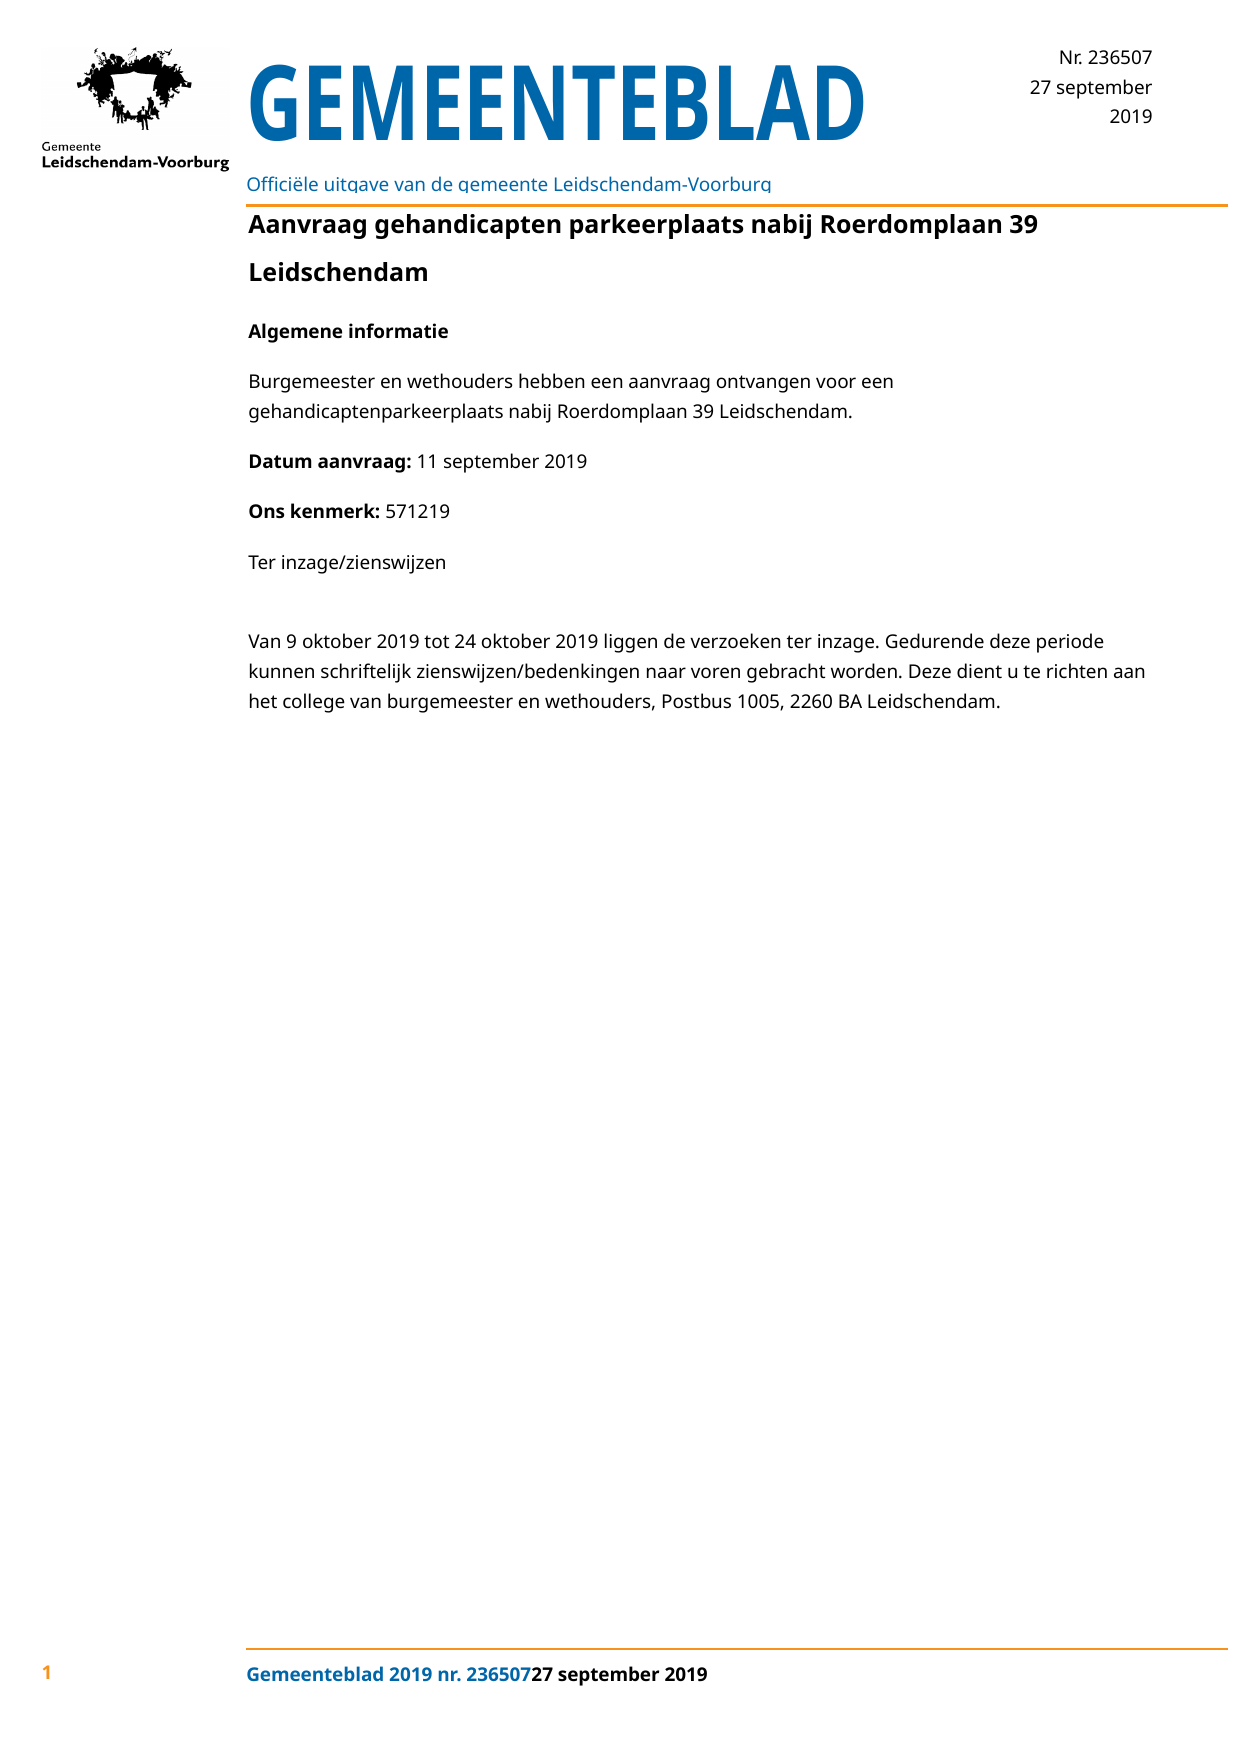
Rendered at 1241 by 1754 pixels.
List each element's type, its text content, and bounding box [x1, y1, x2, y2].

picture [41, 47, 231, 172]
text Aanvraag gehandicapten parkeerplaats nabij Roerdomplaan 39 Leidschendam [248, 207, 1152, 288]
text Burgemeester en wethouders hebben een aanvraag ontvangen voor een gehandicaptenparkeerplaats nabij Roerdomplaan 39 Leidschendam. [248, 368, 1152, 424]
text Algemene informatie [248, 318, 1152, 344]
text Ons kenmerk: 571219 [248, 499, 1152, 524]
table_header Ter inzage/zienswijzen [248, 549, 1152, 575]
text Van 9 oktober 2019 tot 24 oktober 2019 liggen de verzoeken ter inzage. Gedurende deze periode kunnen schriftelijk zienswijzen/bedenkingen naar voren gebracht worden. Deze dient u te richten aan het college van burgemeester en wethouders, Postbus 1005, 2260 BA Leidschendam. [248, 629, 1152, 713]
text Datum aanvraag: 11 september 2019 [248, 448, 1152, 474]
